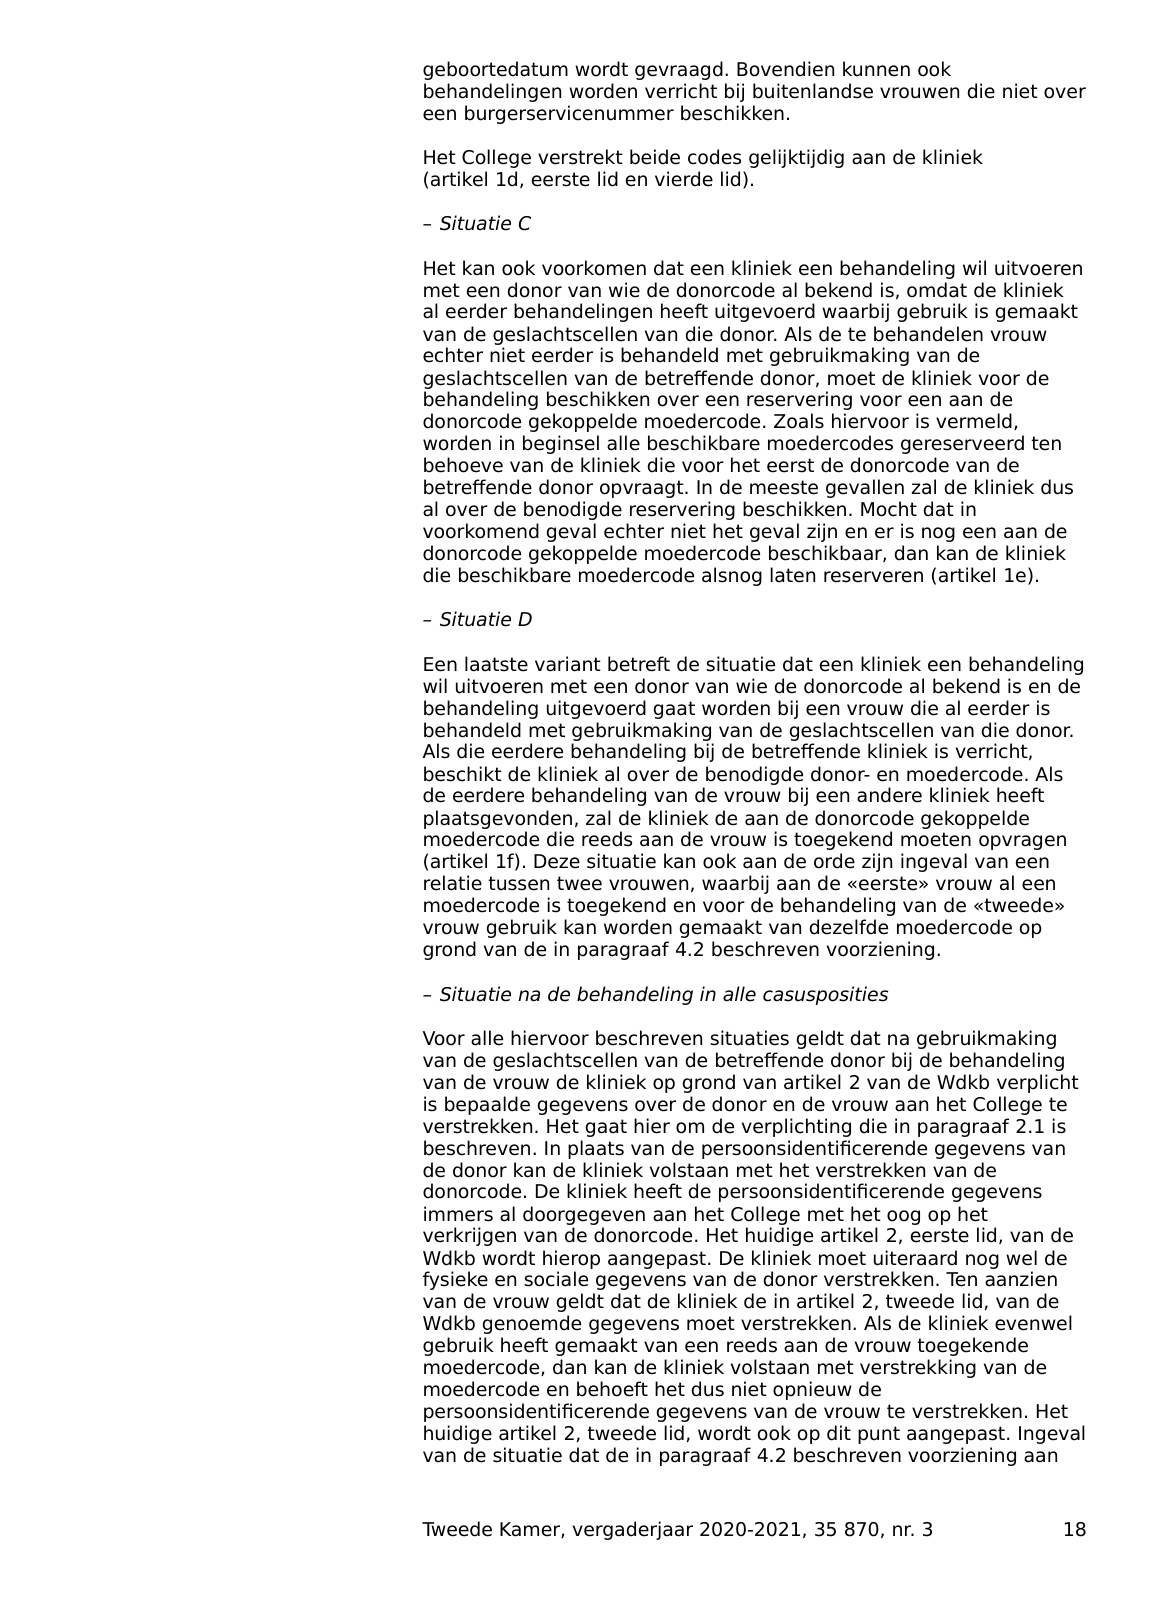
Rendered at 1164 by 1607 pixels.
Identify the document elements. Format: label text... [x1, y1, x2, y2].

text Het kan ook voorkomen dat een kliniek een behandeling wil uitvoeren met een donor van wie de donorcode al bekend is, omdat de kliniek al eerder behandelingen heeft uitgevoerd waarbij gebruik is gemaakt van de geslachtscellen van die donor. Als de te behandelen vrouw echter niet eerder is behandeld met gebruikmaking van de geslachtscellen van de betreffende donor, moet de kliniek voor de behandeling beschikken over een reservering voor een aan de donorcode gekoppelde moedercode. Zoals hiervoor is vermeld, worden in beginsel alle beschikbare moedercodes gereserveerd ten behoeve van de kliniek die voor het eerst de donorcode van de betreffende donor opvraagt. In de meeste gevallen zal de kliniek dus al over de benodigde reservering beschikken. Mocht dat in voorkomend geval echter niet het geval zijn en er is nog een aan de donorcode gekoppelde moedercode beschikbaar, dan kan de kliniek die beschikbare moedercode alsnog laten reserveren (artikel 1e). [422, 257, 1087, 587]
text Voor alle hiervoor beschreven situaties geldt dat na gebruikmaking van de geslachtscellen van de betreffende donor bij de behandeling van de vrouw de kliniek op grond van artikel 2 van de Wdkb verplicht is bepaalde gegevens over de donor en de vrouw aan het College te verstrekken. Het gaat hier om de verplichting die in paragraaf 2.1 is beschreven. In plaats van de persoonsidentificerende gegevens van de donor kan de kliniek volstaan met het verstrekken van de donorcode. De kliniek heeft de persoonsidentificerende gegevens immers al doorgegeven aan het College met het oog op het verkrijgen van de donorcode. Het huidige artikel 2, eerste lid, van de Wdkb wordt hierop aangepast. De kliniek moet uiteraard nog wel de fysieke en sociale gegevens van de donor verstrekken. Ten aanzien van de vrouw geldt dat de kliniek de in artikel 2, tweede lid, van de Wdkb genoemde gegevens moet verstrekken. Als de kliniek evenwel gebruik heeft gemaakt van een reeds aan de vrouw toegekende moedercode, dan kan de kliniek volstaan met verstrekking van de moedercode en behoeft het dus niet opnieuw de persoonsidentificerende gegevens van de vrouw te verstrekken. Het huidige artikel 2, tweede lid, wordt ook op dit punt aangepast. Ingeval van de situatie dat de in paragraaf 4.2 beschreven voorziening aan [422, 1028, 1087, 1467]
text geboortedatum wordt gevraagd. Bovendien kunnen ook behandelingen worden verricht bij buitenlandse vrouwen die niet over een burgerservicenummer beschikken. [422, 59, 1087, 125]
subtitle – Situatie D [422, 609, 1087, 631]
subtitle – Situatie C [422, 213, 1087, 235]
text Een laatste variant betreft de situatie dat een kliniek een behandeling wil uitvoeren met een donor van wie de donorcode al bekend is en de behandeling uitgevoerd gaat worden bij een vrouw die al eerder is behandeld met gebruikmaking van de geslachtscellen van die donor. Als die eerdere behandeling bij de betreffende kliniek is verricht, beschikt de kliniek al over de benodigde donor- en moedercode. Als de eerdere behandeling van de vrouw bij een andere kliniek heeft plaatsgevonden, zal de kliniek de aan de donorcode gekoppelde moedercode die reeds aan de vrouw is toegekend moeten opvragen (artikel 1f). Deze situatie kan ook aan de orde zijn ingeval van een relatie tussen twee vrouwen, waarbij aan de «eerste» vrouw al een moedercode is toegekend en voor de behandeling van de «tweede» vrouw gebruik kan worden gemaakt van dezelfde moedercode op grond van de in paragraaf 4.2 beschreven voorziening. [422, 653, 1087, 961]
text Het College verstrekt beide codes gelijktijdig aan de kliniek (artikel 1d, eerste lid en vierde lid). [422, 147, 1087, 191]
subtitle – Situatie na de behandeling in alle casusposities [422, 983, 1087, 1005]
